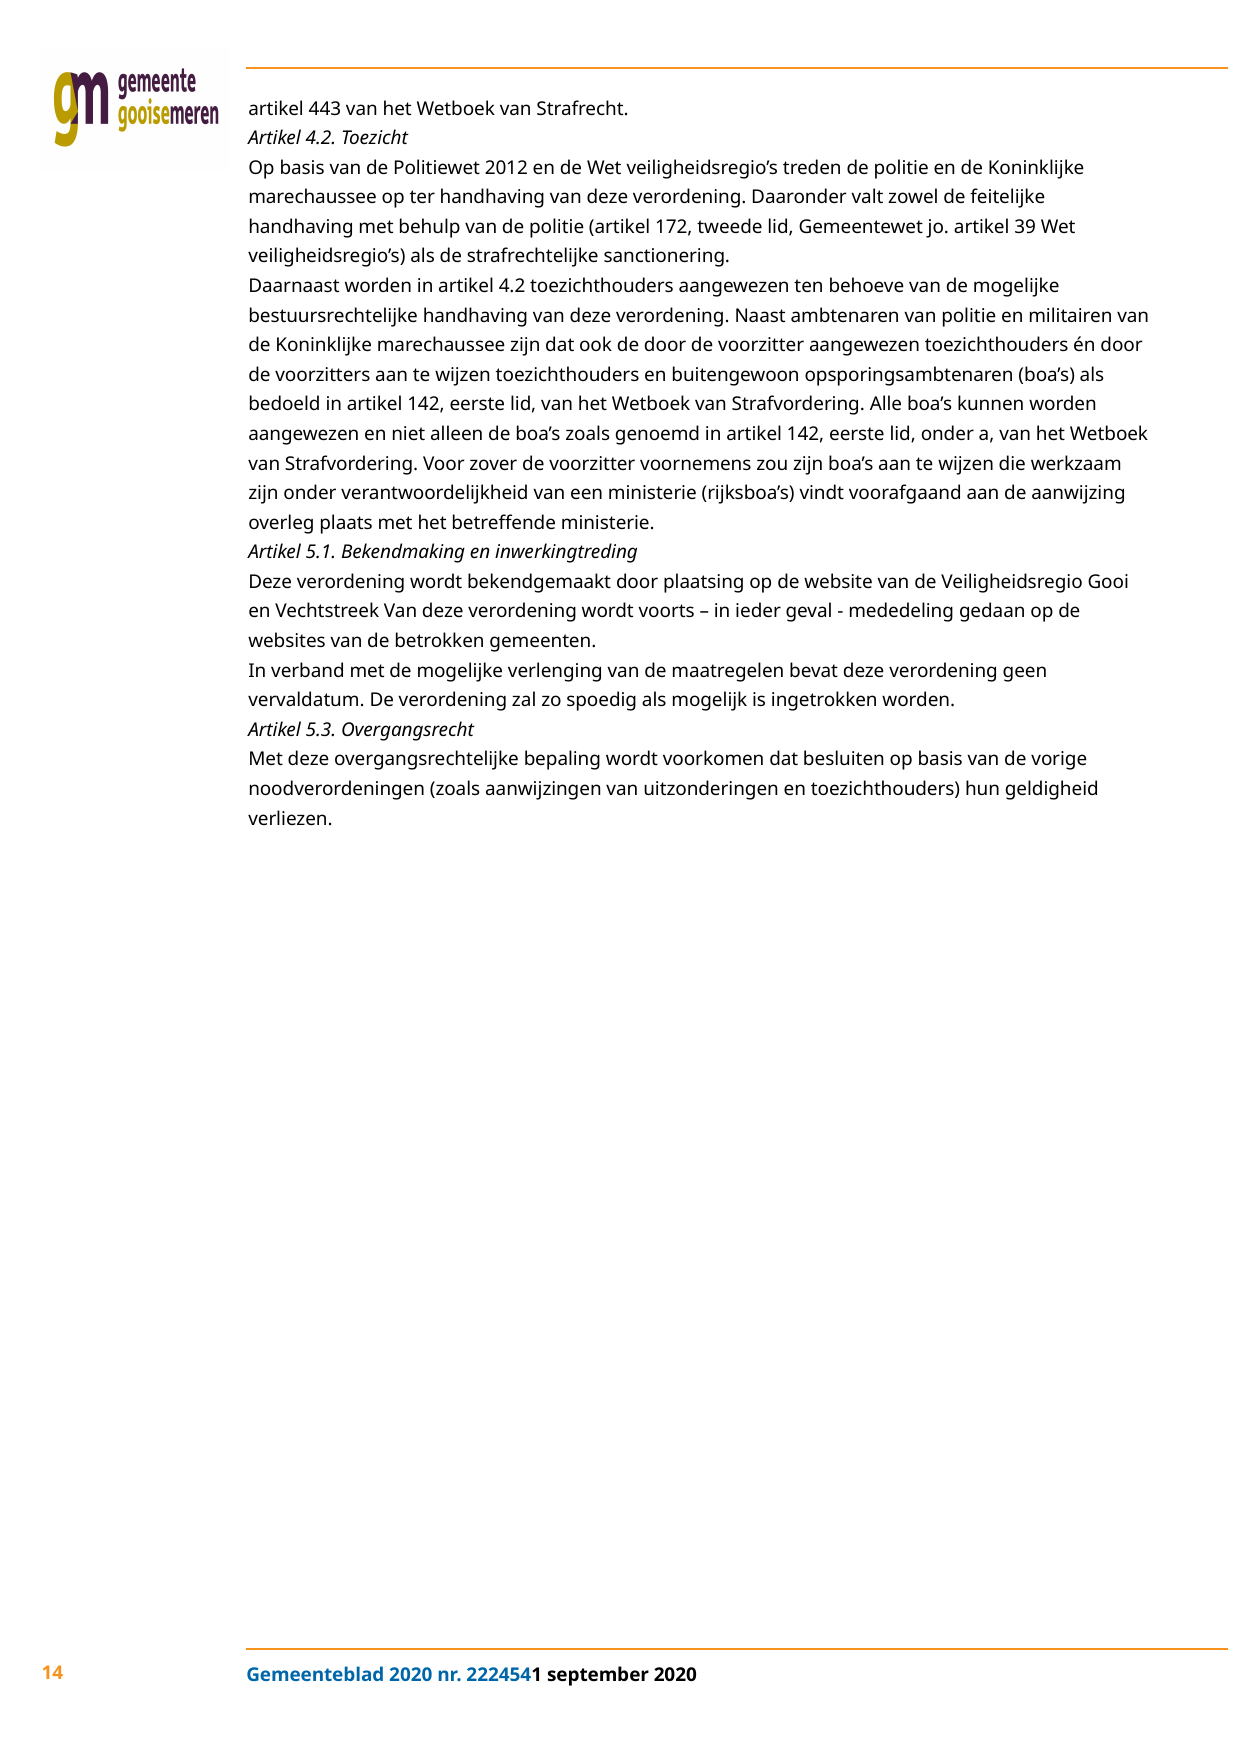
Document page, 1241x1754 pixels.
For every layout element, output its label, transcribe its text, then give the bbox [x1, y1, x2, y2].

text Deze verordening wordt bekendgemaakt door plaatsing op de website van de Veiligheidsregio Gooi en Vechtstreek Van deze verordening wordt voorts – in ieder geval - mededeling gedaan op de websites van de betrokken gemeenten. [248, 568, 1152, 653]
text Op basis van de Politiewet 2012 en de Wet veiligheidsregio’s treden de politie en de Koninklijke marechaussee op ter handhaving van deze verordening. Daaronder valt zowel de feitelijke handhaving met behulp van de politie (artikel 172, tweede lid, Gemeentewet jo. artikel 39 Wet veiligheidsregio’s) als de strafrechtelijke sanctionering. [248, 154, 1152, 268]
picture [41, 47, 231, 172]
text Daarnaast worden in artikel 4.2 toezichthouders aangewezen ten behoeve van de mogelijke bestuursrechtelijke handhaving van deze verordening. Naast ambtenaren van politie en militairen van de Koninklijke marechaussee zijn dat ook de door de voorzitter aangewezen toezichthouders én door de voorzitters aan te wijzen toezichthouders en buitengewoon opsporingsambtenaren (boa’s) als bedoeld in artikel 142, eerste lid, van het Wetboek van Strafvordering. Alle boa’s kunnen worden aangewezen en niet alleen de boa’s zoals genoemd in artikel 142, eerste lid, onder a, van het Wetboek van Strafvordering. Voor zover de voorzitter voornemens zou zijn boa’s aan te wijzen die werkzaam zijn onder verantwoordelijkheid van een ministerie (rijksboa’s) vindt voorafgaand aan de aanwijzing overleg plaats met het betreffende ministerie. [248, 272, 1152, 535]
text artikel 443 van het Wetboek van Strafrecht. [248, 95, 1152, 121]
text Met deze overgangsrechtelijke bepaling wordt voorkomen dat besluiten op basis van de vorige noodverordeningen (zoals aanwijzingen van uitzonderingen en toezichthouders) hun geldigheid verliezen. [248, 746, 1152, 831]
text Artikel 5.1. Bekendmaking en inwerkingtreding [248, 538, 1152, 564]
text Artikel 4.2. Toezicht [248, 124, 1152, 150]
text Artikel 5.3. Overgangsrecht [248, 716, 1152, 742]
text In verband met de mogelijke verlenging van de maatregelen bevat deze verordening geen vervaldatum. De verordening zal zo spoedig als mogelijk is ingetrokken worden. [248, 657, 1152, 712]
